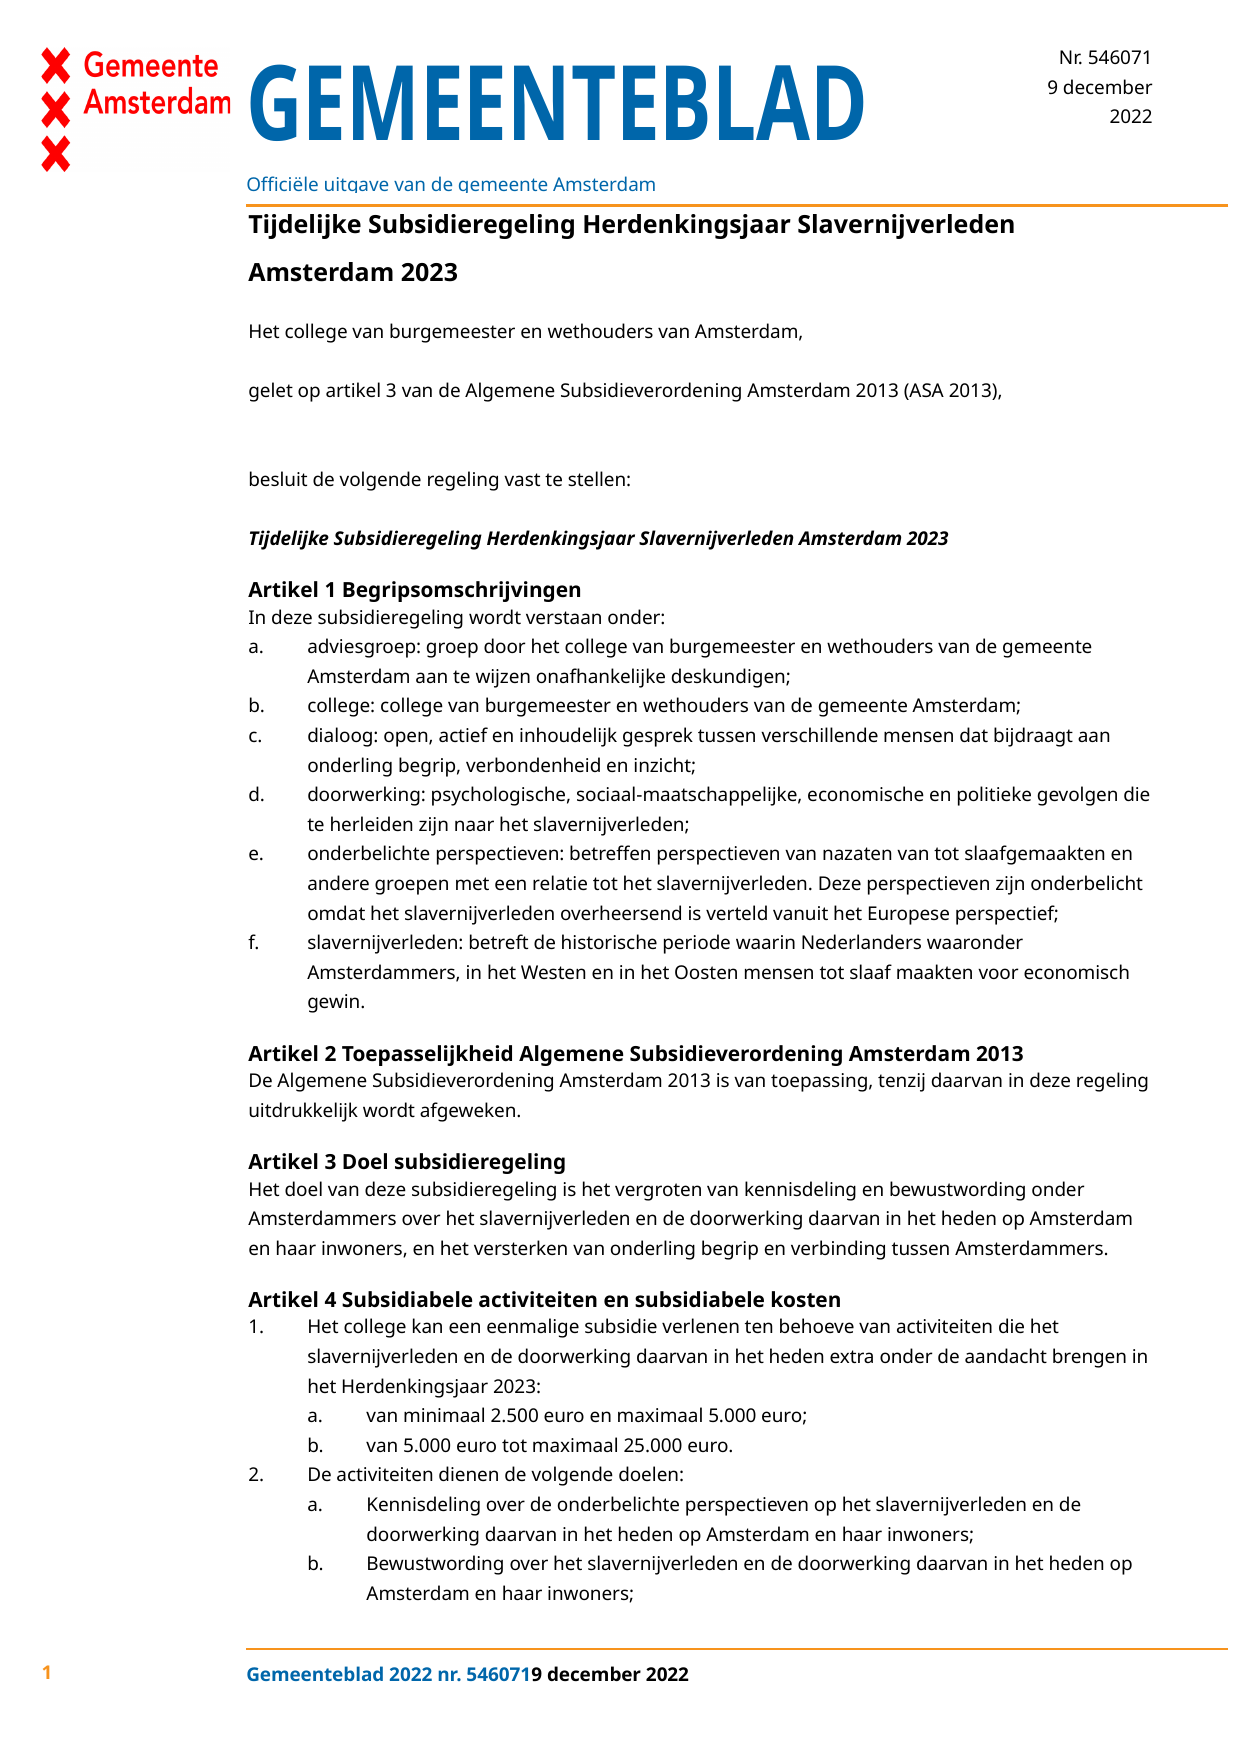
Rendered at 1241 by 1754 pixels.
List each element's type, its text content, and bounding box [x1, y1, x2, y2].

list slavernijverleden: betreft de historische periode waarin Nederlanders waaronder Amsterdammers, in het Westen en in het Oosten mensen tot slaaf maakten voor economisch gewin. [248, 929, 1152, 1014]
text Artikel 4 Subsidiabele activiteiten en subsidiabele kosten [248, 1285, 1152, 1314]
text In deze subsidieregeling wordt verstaan onder: [248, 604, 1152, 629]
list onderbelichte perspectieven: betreffen perspectieven van nazaten van tot slaafgemaakten en andere groepen met een relatie tot het slavernijverleden. Deze perspectieven zijn onderbelicht omdat het slavernijverleden overheersend is verteld vanuit het Europese perspectief; [248, 841, 1152, 925]
text Artikel 2 Toepasselijkheid Algemene Subsidieverordening Amsterdam 2013 [248, 1039, 1152, 1067]
text De Algemene Subsidieverordening Amsterdam 2013 is van toepassing, tenzij daarvan in deze regeling uitdrukkelijk wordt afgeweken. [248, 1067, 1152, 1123]
text gelet op artikel 3 van de Algemene Subsidieverordening Amsterdam 2013 (ASA 2013), [248, 377, 1152, 403]
list Het college kan een eenmalige subsidie verlenen ten behoeve van activiteiten die het slavernijverleden en de doorwerking daarvan in het heden extra onder de aandacht brengen in het Herdenkingsjaar 2023: [248, 1314, 1152, 1399]
list De activiteiten dienen de volgende doelen: [248, 1462, 1152, 1487]
list adviesgroep: groep door het college van burgemeester en wethouders van de gemeente Amsterdam aan te wijzen onafhankelijke deskundigen; [248, 633, 1152, 689]
text Tijdelijke Subsidieregeling Herdenkingsjaar Slavernijverleden Amsterdam 2023 [248, 207, 1152, 288]
list dialoog: open, actief en inhoudelijk gesprek tussen verschillende mensen dat bijdraagt aan onderling begrip, verbondenheid en inzicht; [248, 722, 1152, 777]
text Artikel 1 Begripsomschrijvingen [248, 575, 1152, 604]
text Het doel van deze subsidieregeling is het vergroten van kennisdeling en bewustwording onder Amsterdammers over het slavernijverleden en de doorwerking daarvan in het heden op Amsterdam en haar inwoners, en het versterken van onderling begrip en verbinding tussen Amsterdammers. [248, 1176, 1152, 1261]
text Tijdelijke Subsidieregeling Herdenkingsjaar Slavernijverleden Amsterdam 2023 [248, 525, 1152, 551]
text besluit de volgende regeling vast te stellen: [248, 466, 1152, 492]
picture [41, 47, 231, 172]
list Bewustwording over het slavernijverleden en de doorwerking daarvan in het heden op Amsterdam en haar inwoners; [307, 1550, 1152, 1606]
text Artikel 3 Doel subsidieregeling [248, 1147, 1152, 1176]
list van 5.000 euro tot maximaal 25.000 euro. [307, 1432, 1152, 1458]
list college: college van burgemeester en wethouders van de gemeente Amsterdam; [248, 693, 1152, 718]
list Kennisdeling over de onderbelichte perspectieven op het slavernijverleden en de doorwerking daarvan in het heden op Amsterdam en haar inwoners; [307, 1491, 1152, 1547]
text Het college van burgemeester en wethouders van Amsterdam, [248, 318, 1152, 344]
list van minimaal 2.500 euro en maximaal 5.000 euro; [307, 1402, 1152, 1428]
list doorwerking: psychologische, sociaal-maatschappelijke, economische en politieke gevolgen die te herleiden zijn naar het slavernijverleden; [248, 781, 1152, 837]
